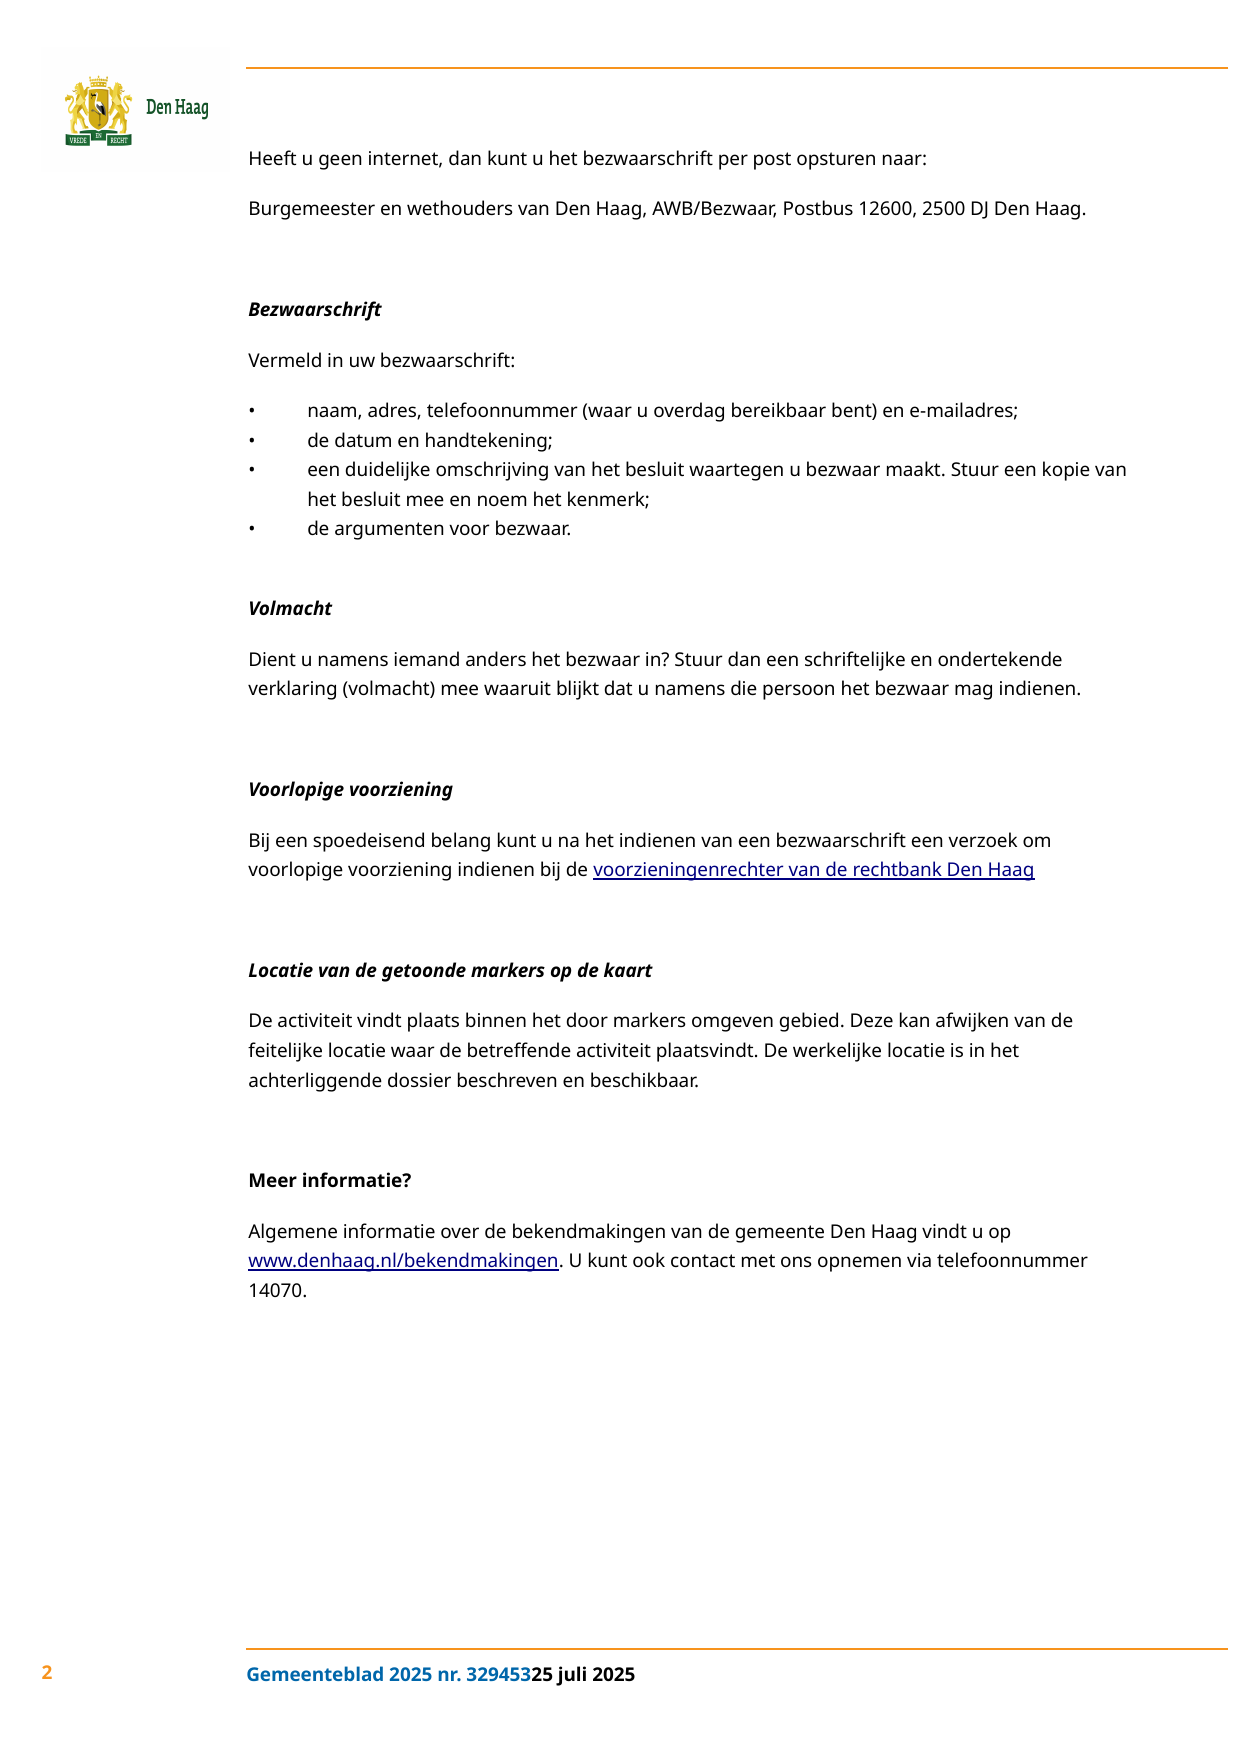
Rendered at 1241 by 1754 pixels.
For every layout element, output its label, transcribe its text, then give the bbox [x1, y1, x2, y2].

text Meer informatie? [248, 1168, 1152, 1193]
text Vermeld in uw bezwaarschrift: [248, 347, 1152, 373]
text Volmacht [248, 596, 1152, 621]
text Bezwaarschrift [248, 296, 1152, 322]
text Dient u namens iemand anders het bezwaar in? Stuur dan een schriftelijke en ondertekende verklaring (volmacht) mee waaruit blijkt dat u namens die persoon het bezwaar mag indienen. [248, 646, 1152, 701]
text Burgemeester en wethouders van Den Haag, AWB/Bezwaar, Postbus 12600, 2500 DJ Den Haag. [248, 196, 1152, 221]
text De activiteit vindt plaats binnen het door markers omgeven gebied. Deze kan afwijken van de feitelijke locatie waar de betreffende activiteit plaatsvindt. De werkelijke locatie is in het achterliggende dossier beschreven en beschikbaar. [248, 1008, 1152, 1093]
text Algemene informatie over de bekendmakingen van de gemeente Den Haag vindt u op www.denhaag.nl/bekendmakingen. U kunt ook contact met ons opnemen via telefoonnummer 14070. [248, 1218, 1152, 1303]
list naam, adres, telefoonnummer (waar u overdag bereikbaar bent) en e-mailadres; [248, 397, 1152, 423]
list een duidelijke omschrijving van het besluit waartegen u bezwaar maakt. Stuur een kopie van het besluit mee en noem het kenmerk; [248, 456, 1152, 512]
text Bij een spoedeisend belang kunt u na het indienen van een bezwaarschrift een verzoek om voorlopige voorziening indienen bij de voorzieningenrechter van de rechtbank Den Haag [248, 827, 1152, 882]
text Heeft u geen internet, dan kunt u het bezwaarschrift per post opsturen naar: [248, 145, 1152, 171]
list de argumenten voor bezwaar. [248, 516, 1152, 541]
list de datum en handtekening; [248, 427, 1152, 453]
text Voorlopige voorziening [248, 776, 1152, 802]
text Locatie van de getoonde markers op de kaart [248, 957, 1152, 983]
picture [41, 47, 231, 172]
